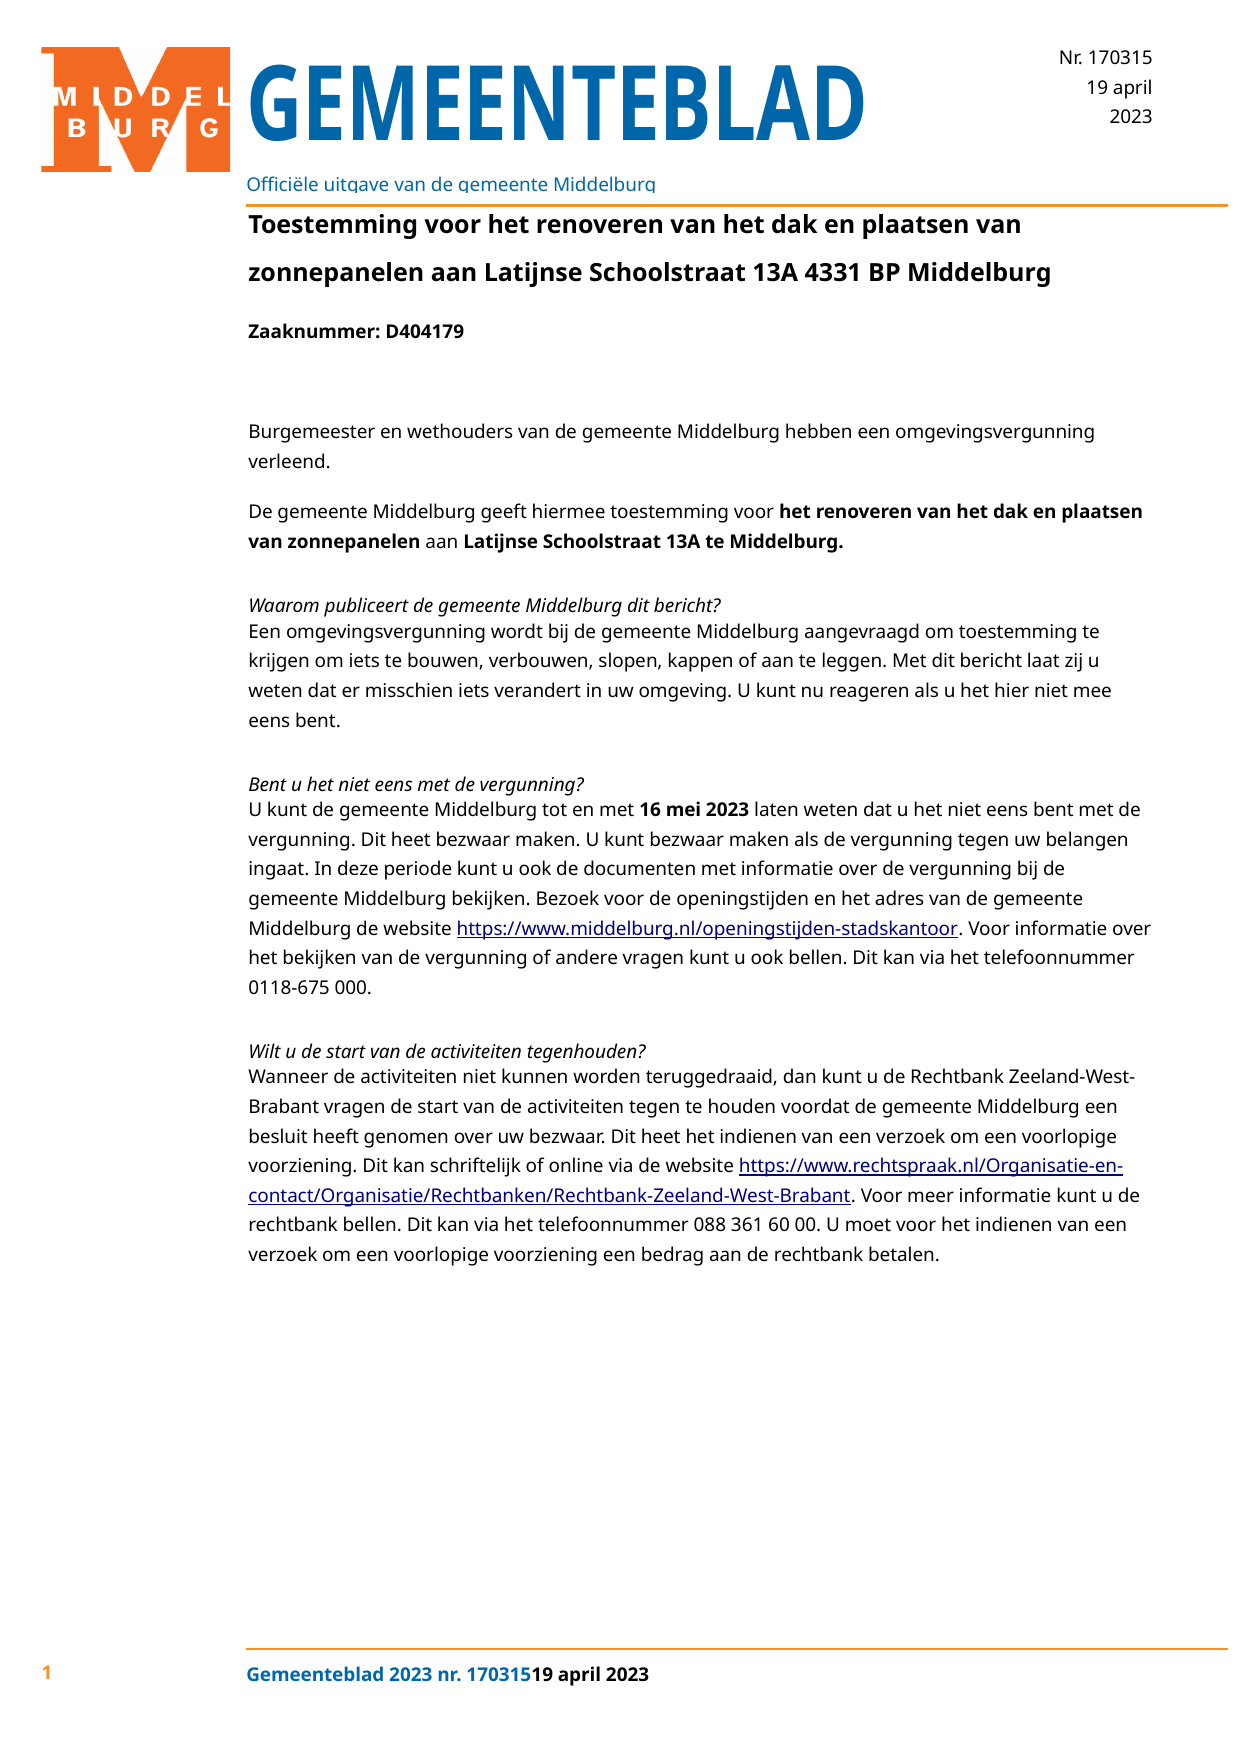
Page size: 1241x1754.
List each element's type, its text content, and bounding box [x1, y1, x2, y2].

text Bent u het niet eens met de vergunning? [248, 771, 1152, 796]
picture [41, 47, 231, 172]
text U kunt de gemeente Middelburg tot en met 16 mei 2023 laten weten dat u het niet eens bent met de vergunning. Dit heet bezwaar maken. U kunt bezwaar maken als de vergunning tegen uw belangen ingaat. In deze periode kunt u ook de documenten met informatie over de vergunning bij de gemeente Middelburg bekijken. Bezoek voor de openingstijden en het adres van de gemeente Middelburg de website https://www.middelburg.nl/openingstijden-stadskantoor. Voor informatie over het bekijken van de vergunning of andere vragen kunt u ook bellen. Dit kan via het telefoonnummer 0118-675 000. [248, 796, 1152, 1000]
text Toestemming voor het renoveren van het dak en plaatsen van zonnepanelen aan Latijnse Schoolstraat 13A 4331 BP Middelburg [248, 207, 1152, 288]
text Burgemeester en wethouders van de gemeente Middelburg hebben een omgevingsvergunning verleend. [248, 419, 1152, 474]
text Wanneer de activiteiten niet kunnen worden teruggedraaid, dan kunt u de Rechtbank Zeeland-West-Brabant vragen de start van de activiteiten tegen te houden voordat de gemeente Middelburg een besluit heeft genomen over uw bezwaar. Dit heet het indienen van een verzoek om een voorlopige voorziening. Dit kan schriftelijk of online via de website https://www.rechtspraak.nl/Organisatie-en-contact/Organisatie/Rechtbanken/Rechtbank-Zeeland-West-Brabant. Voor meer informatie kunt u de rechtbank bellen. Dit kan via het telefoonnummer 088 361 60 00. U moet voor het indienen van een verzoek om een voorlopige voorziening een bedrag aan de rechtbank betalen. [248, 1064, 1152, 1267]
text Wilt u de start van de activiteiten tegenhouden? [248, 1038, 1152, 1064]
text Waarom publiceert de gemeente Middelburg dit bericht? [248, 592, 1152, 618]
text De gemeente Middelburg geeft hiermee toestemming voor het renoveren van het dak en plaatsen van zonnepanelen aan Latijnse Schoolstraat 13A te Middelburg. [248, 499, 1152, 554]
text Een omgevingsvergunning wordt bij de gemeente Middelburg aangevraagd om toestemming te krijgen om iets te bouwen, verbouwen, slopen, kappen of aan te leggen. Met dit bericht laat zij u weten dat er misschien iets verandert in uw omgeving. U kunt nu reageren als u het hier niet mee eens bent. [248, 618, 1152, 732]
text Zaaknummer: D404179 [248, 318, 1152, 344]
